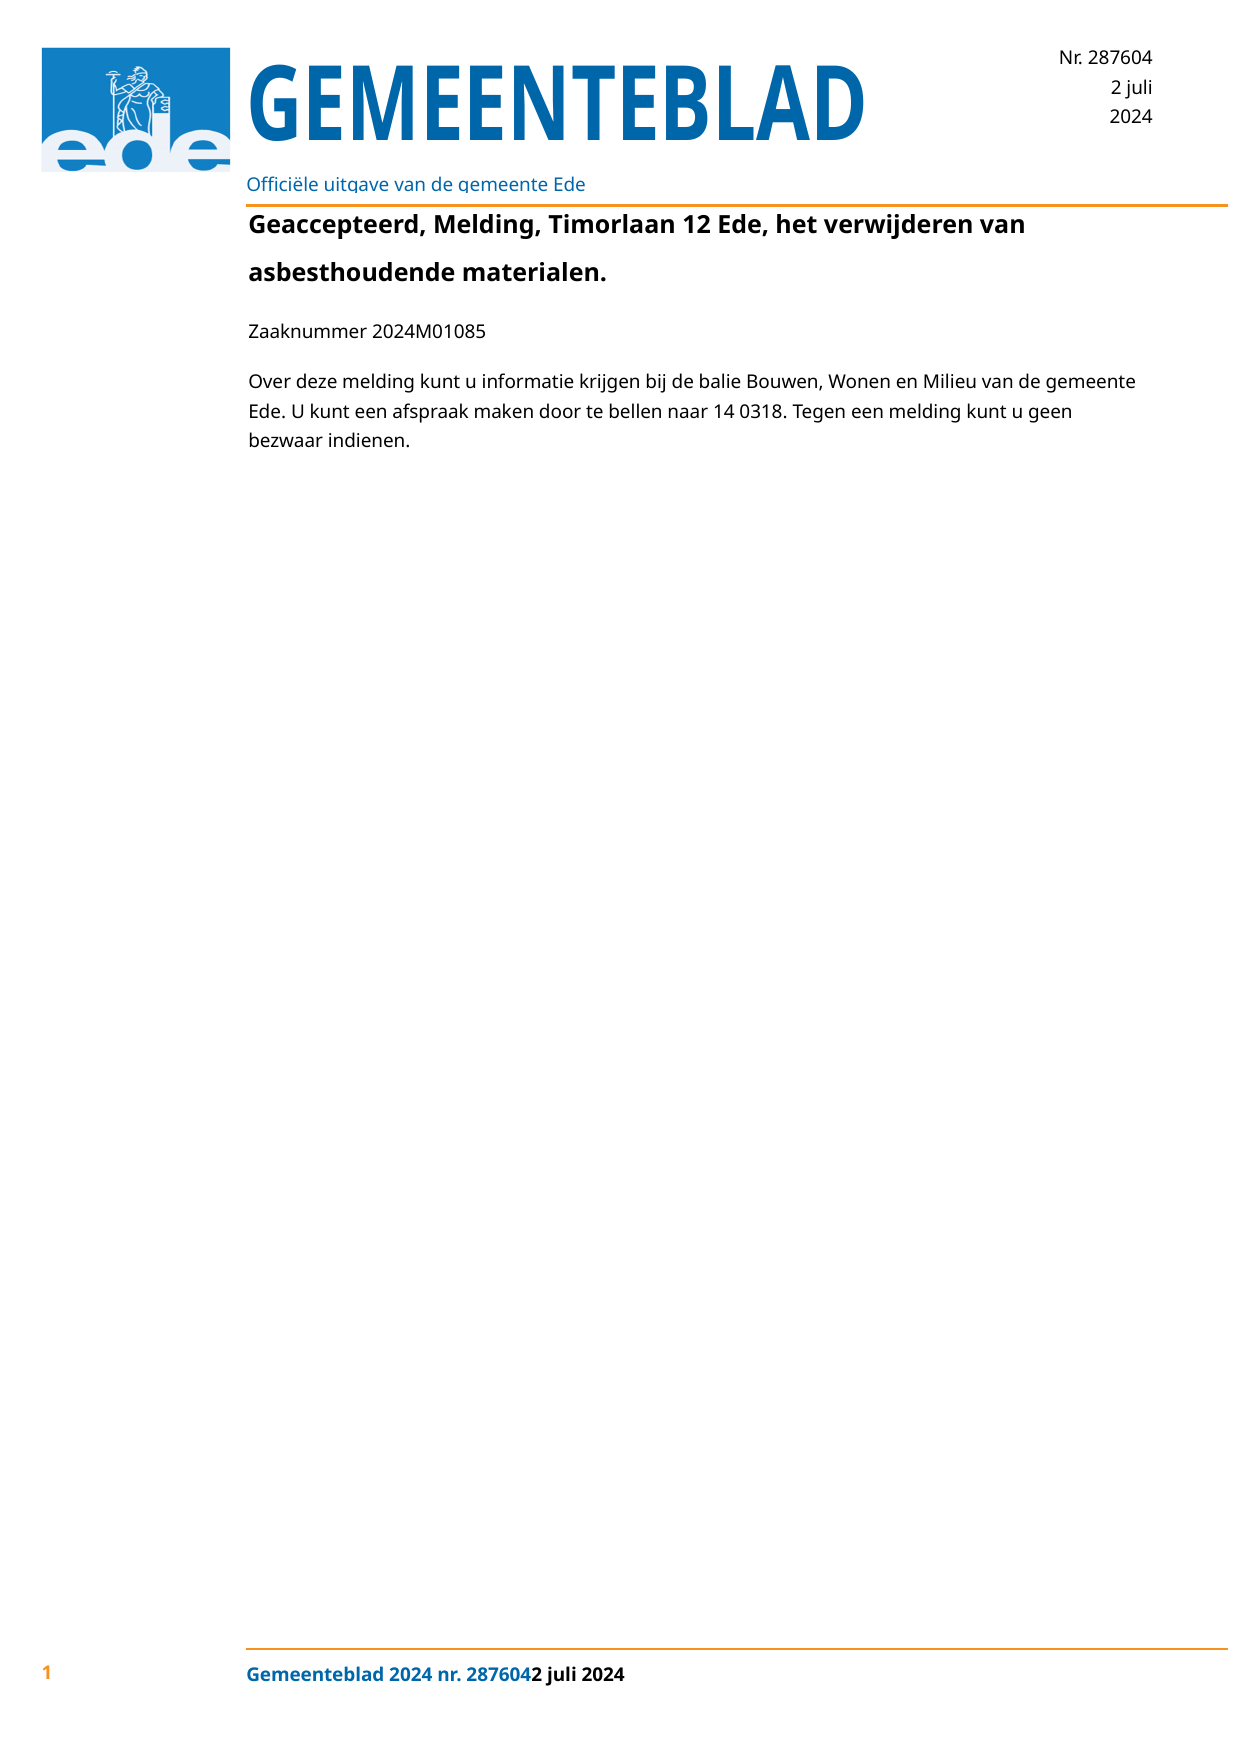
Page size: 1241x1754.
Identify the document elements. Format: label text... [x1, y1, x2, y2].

text Over deze melding kunt u informatie krijgen bij de balie Bouwen, Wonen en Milieu van de gemeente Ede. U kunt een afspraak maken door te bellen naar 14 0318. Tegen een melding kunt u geen bezwaar indienen. [248, 368, 1152, 453]
text Zaaknummer 2024M01085 [248, 318, 1152, 344]
picture [41, 47, 231, 172]
text Geaccepteerd, Melding, Timorlaan 12 Ede, het verwijderen van asbesthoudende materialen. [248, 207, 1152, 288]
